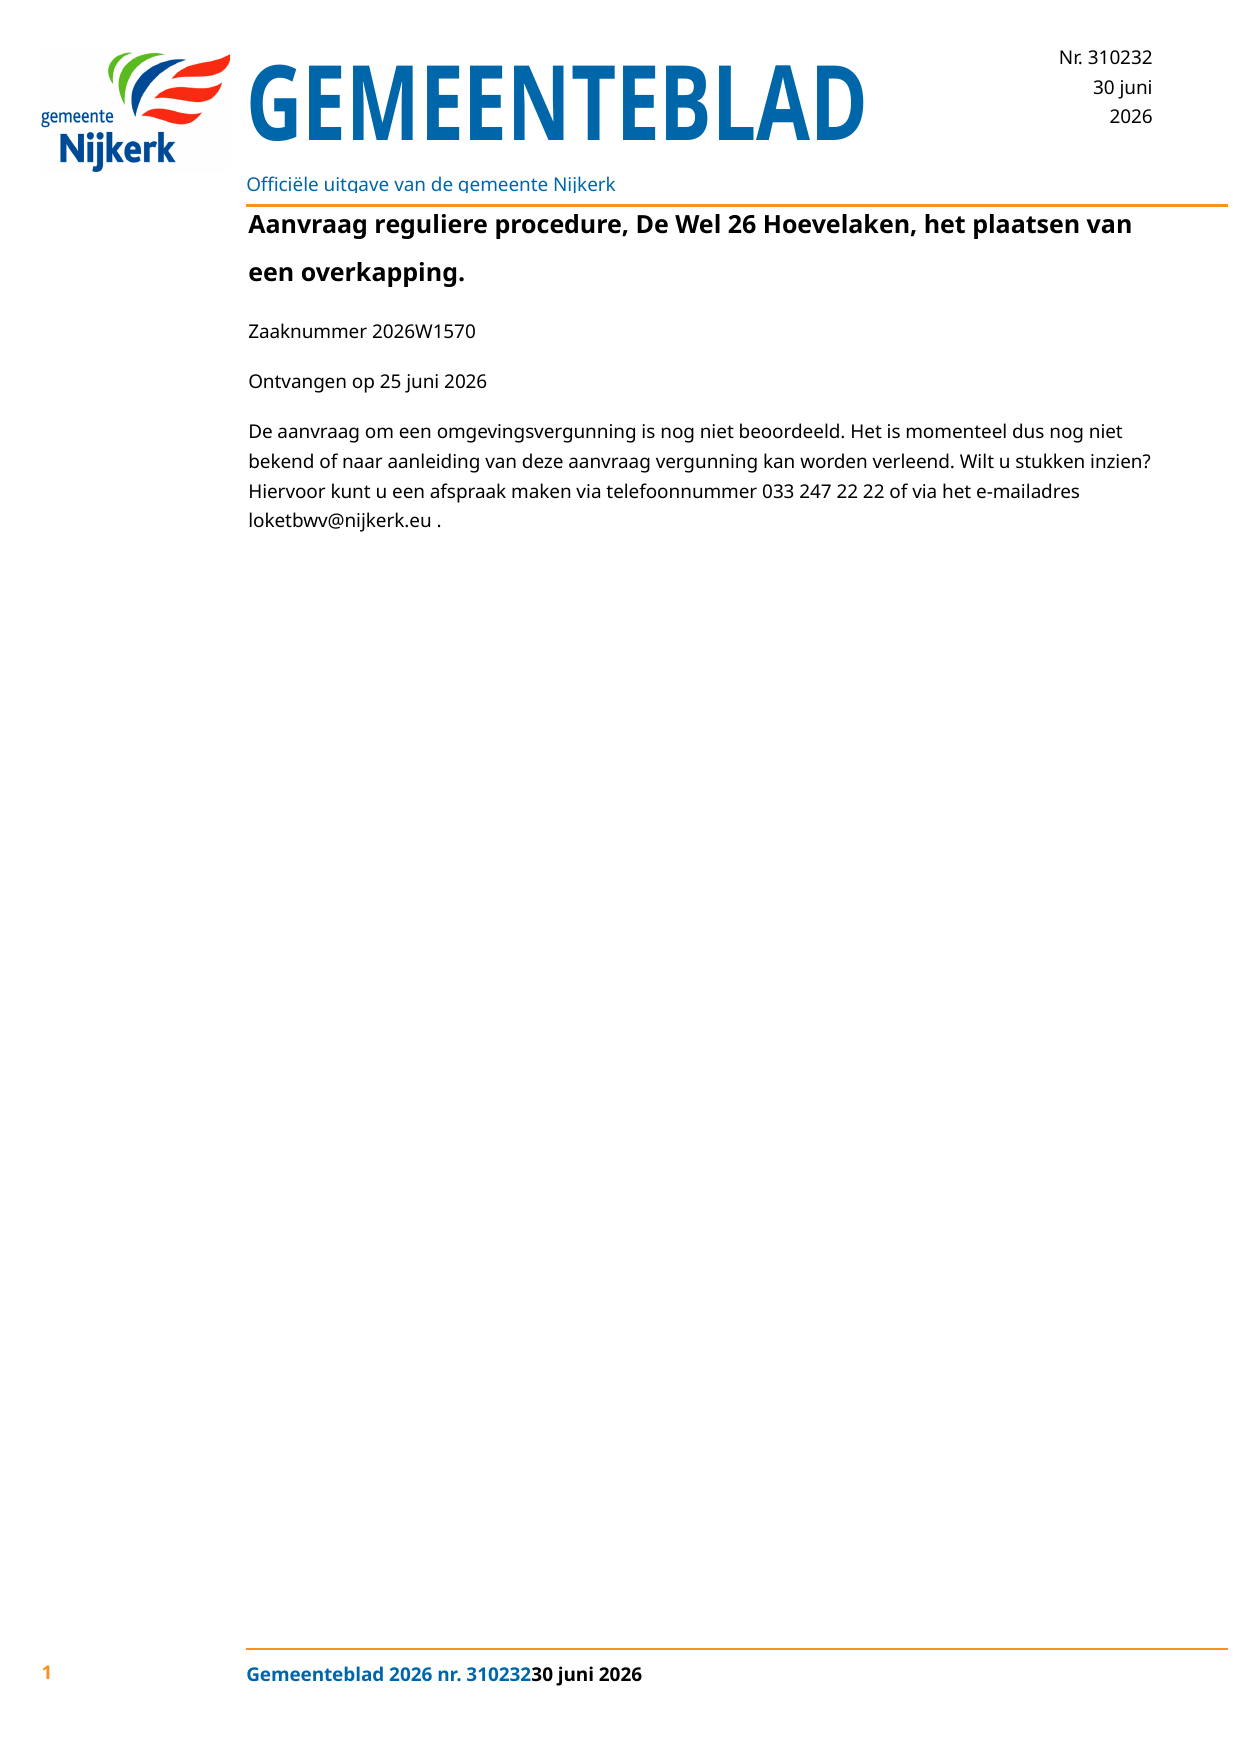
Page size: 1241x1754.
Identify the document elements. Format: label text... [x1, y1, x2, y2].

picture [41, 47, 231, 172]
text De aanvraag om een omgevingsvergunning is nog niet beoordeeld. Het is momenteel dus nog niet bekend of naar aanleiding van deze aanvraag vergunning kan worden verleend. Wilt u stukken inzien? Hiervoor kunt u een afspraak maken via telefoonnummer 033 247 22 22 of via het e-mailadres loketbwv@nijkerk.eu . [248, 419, 1152, 533]
text Aanvraag reguliere procedure, De Wel 26 Hoevelaken, het plaatsen van een overkapping. [248, 207, 1152, 288]
text Zaaknummer 2026W1570 [248, 318, 1152, 344]
text Ontvangen op 25 juni 2026 [248, 368, 1152, 394]
